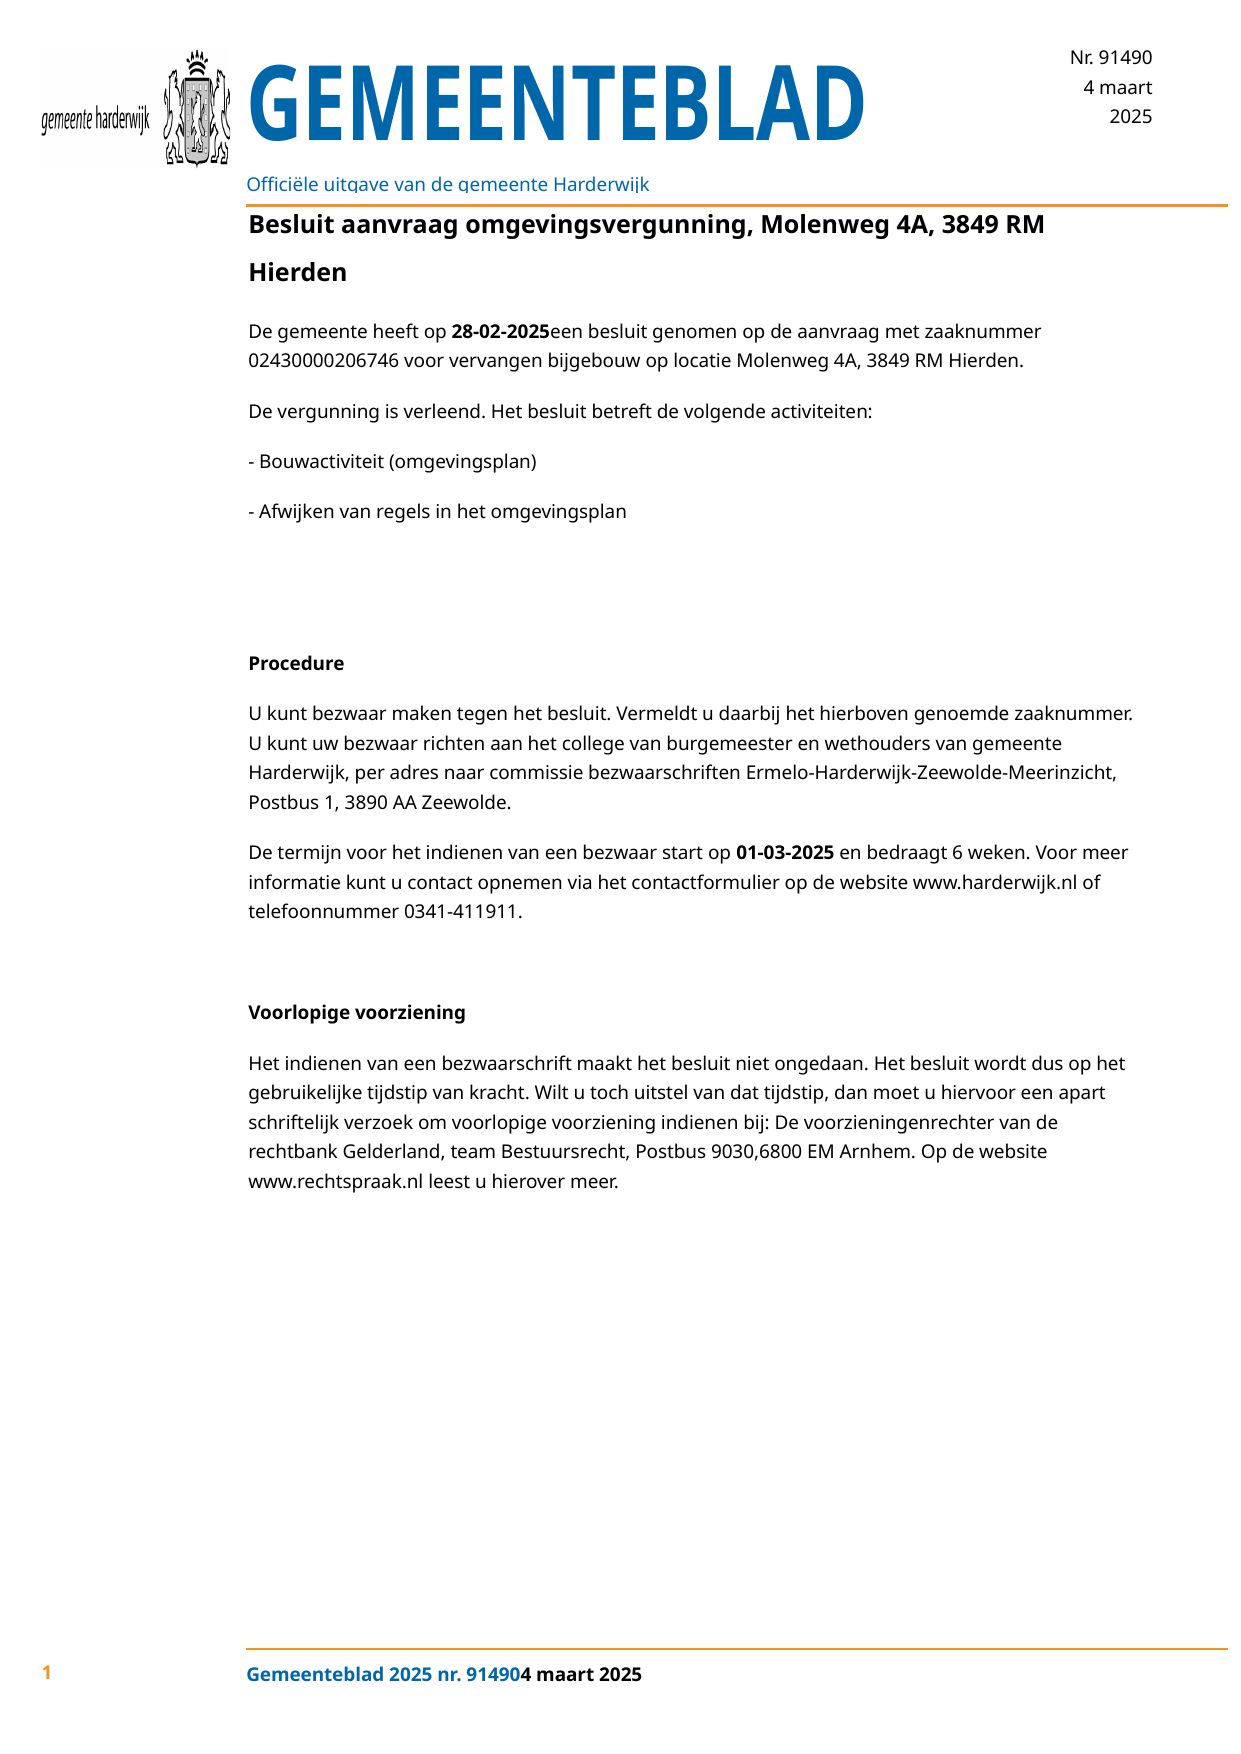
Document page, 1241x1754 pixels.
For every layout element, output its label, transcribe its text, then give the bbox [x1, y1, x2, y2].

text De termijn voor het indienen van een bezwaar start op 01-03-2025 en bedraagt 6 weken. Voor meer informatie kunt u contact opnemen via het contactformulier op de website www.harderwijk.nl of telefoonnummer 0341-411911. [248, 839, 1152, 924]
text Voorlopige voorziening [248, 999, 1152, 1025]
text U kunt bezwaar maken tegen het besluit. Vermeldt u daarbij het hierboven genoemde zaaknummer. U kunt uw bezwaar richten aan het college van burgemeester en wethouders van gemeente Harderwijk, per adres naar commissie bezwaarschriften Ermelo-Harderwijk-Zeewolde-Meerinzicht, Postbus 1, 3890 AA Zeewolde. [248, 700, 1152, 815]
text - Afwijken van regels in het omgevingsplan [248, 499, 1152, 524]
text Procedure [248, 650, 1152, 676]
text De vergunning is verleend. Het besluit betreft de volgende activiteiten: [248, 398, 1152, 424]
text - Bouwactiviteit (omgevingsplan) [248, 448, 1152, 474]
text Besluit aanvraag omgevingsvergunning, Molenweg 4A, 3849 RM Hierden [248, 207, 1152, 288]
text De gemeente heeft op 28-02-2025een besluit genomen op de aanvraag met zaaknummer 02430000206746 voor vervangen bijgebouw op locatie Molenweg 4A, 3849 RM Hierden. [248, 318, 1152, 373]
text Het indienen van een bezwaarschrift maakt het besluit niet ongedaan. Het besluit wordt dus op het gebruikelijke tijdstip van kracht. Wilt u toch uitstel van dat tijdstip, dan moet u hiervoor een apart schriftelijk verzoek om voorlopige voorziening indienen bij: De voorzieningenrechter van de rechtbank Gelderland, team Bestuursrecht, Postbus 9030,6800 EM Arnhem. Op de website www.rechtspraak.nl leest u hierover meer. [248, 1050, 1152, 1194]
picture [41, 47, 231, 172]
